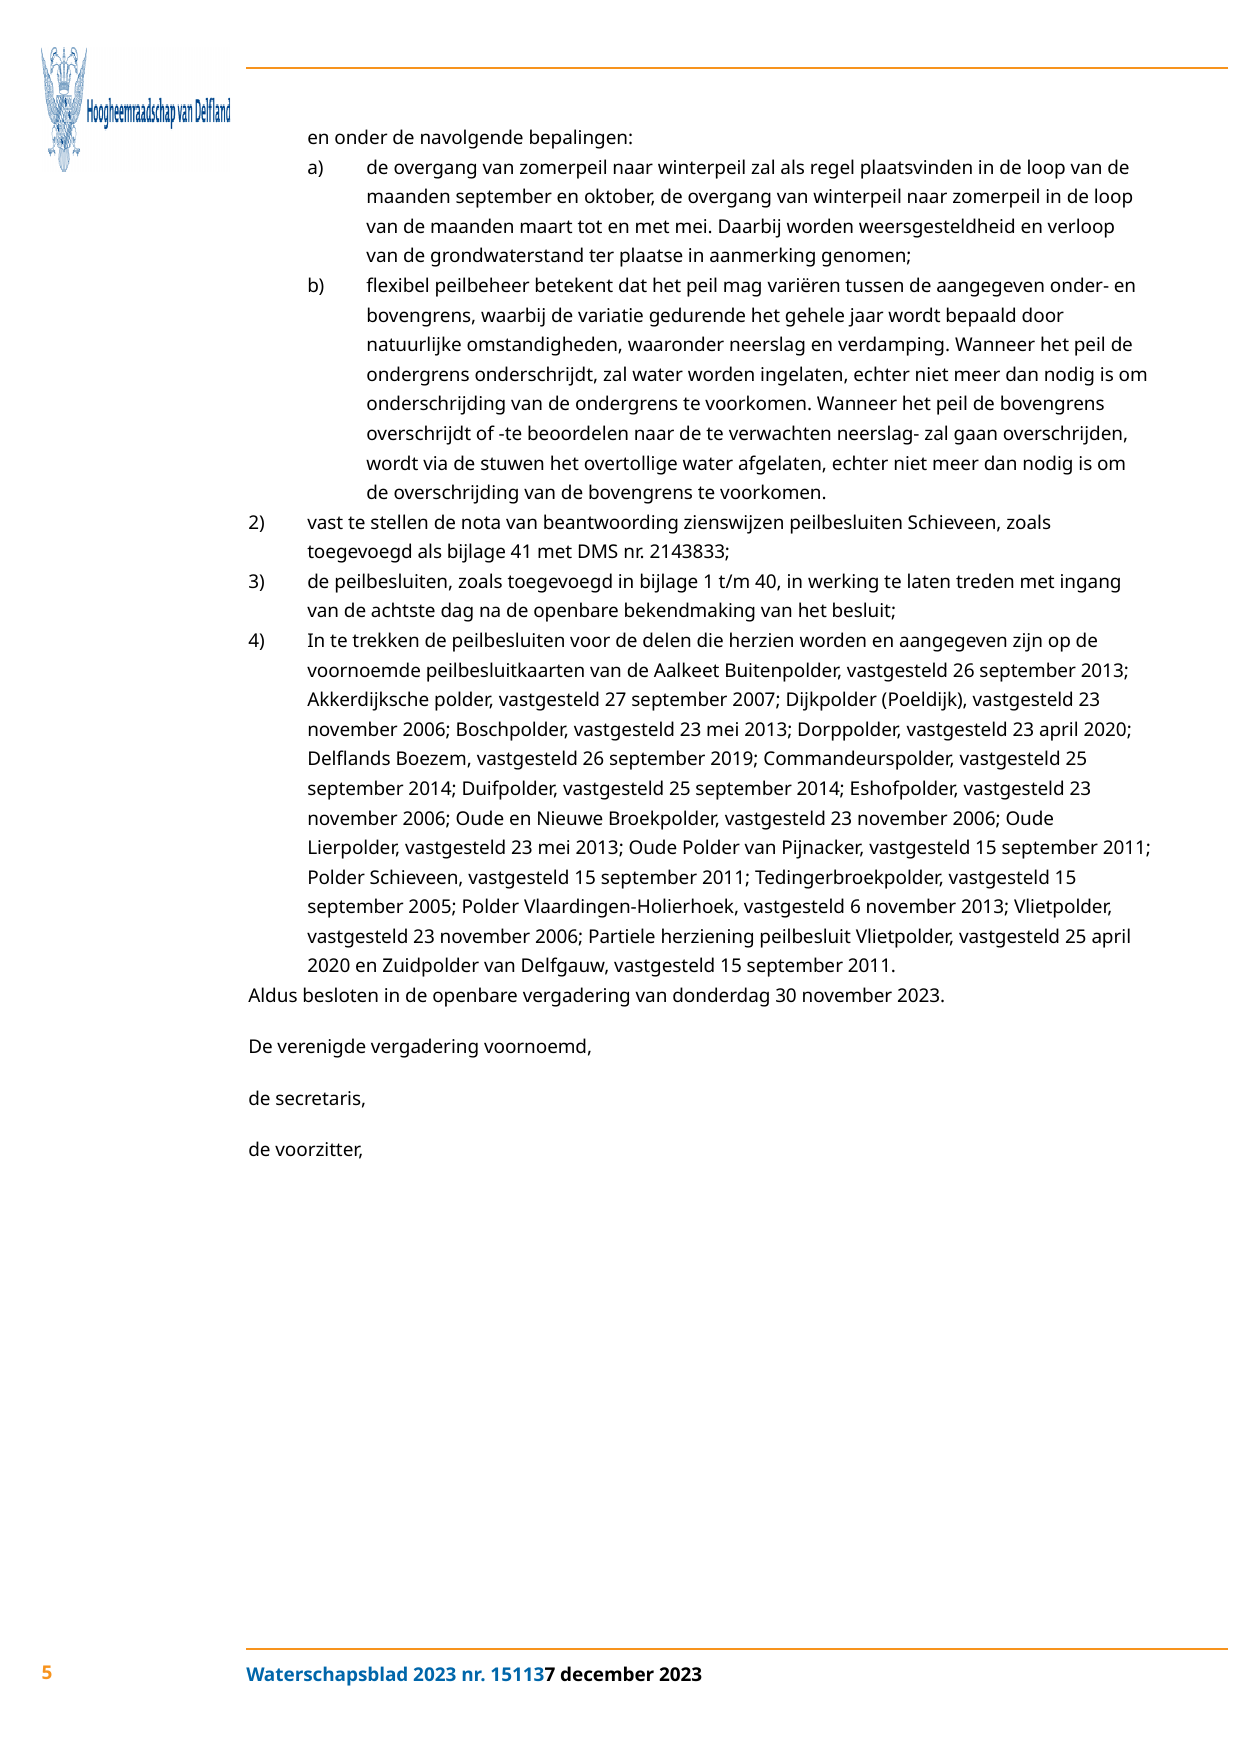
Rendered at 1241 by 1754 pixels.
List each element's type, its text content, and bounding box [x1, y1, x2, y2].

text Aldus besloten in de openbare vergadering van donderdag 30 november 2023. [248, 982, 1152, 1008]
list en onder de navolgende bepalingen: [248, 124, 1152, 150]
list de peilbesluiten, zoals toegevoegd in bijlage 1 t/m 40, in werking te laten treden met ingang van de achtste dag na de openbare bekendmaking van het besluit; [248, 568, 1152, 623]
text de voorzitter, [248, 1137, 1152, 1162]
list de overgang van zomerpeil naar winterpeil zal als regel plaatsvinden in de loop van de maanden september en oktober, de overgang van winterpeil naar zomerpeil in de loop van de maanden maart tot en met mei. Daarbij worden weersgesteldheid en verloop van de grondwaterstand ter plaatse in aanmerking genomen; [307, 154, 1152, 268]
text De verenigde vergadering voornoemd, [248, 1034, 1152, 1059]
list vast te stellen de nota van beantwoording zienswijzen peilbesluiten Schieveen, zoals toegevoegd als bijlage 41 met DMS nr. 2143833; [248, 509, 1152, 564]
picture [41, 47, 231, 172]
text de secretaris, [248, 1085, 1152, 1111]
list In te trekken de peilbesluiten voor de delen die herzien worden en aangegeven zijn op de voornoemde peilbesluitkaarten van de Aalkeet Buitenpolder, vastgesteld 26 september 2013; Akkerdijksche polder, vastgesteld 27 september 2007; Dijkpolder (Poeldijk), vastgesteld 23 november 2006; Boschpolder, vastgesteld 23 mei 2013; Dorppolder, vastgesteld 23 april 2020; Delflands Boezem, vastgesteld 26 september 2019; Commandeurspolder, vastgesteld 25 september 2014; Duifpolder, vastgesteld 25 september 2014; Eshofpolder, vastgesteld 23 november 2006; Oude en Nieuwe Broekpolder, vastgesteld 23 november 2006; Oude Lierpolder, vastgesteld 23 mei 2013; Oude Polder van Pijnacker, vastgesteld 15 september 2011; Polder Schieveen, vastgesteld 15 september 2011; Tedingerbroekpolder, vastgesteld 15 september 2005; Polder Vlaardingen-Holierhoek, vastgesteld 6 november 2013; Vlietpolder, vastgesteld 23 november 2006; Partiele herziening peilbesluit Vlietpolder, vastgesteld 25 april 2020 en Zuidpolder van Delfgauw, vastgesteld 15 september 2011. [248, 627, 1152, 978]
list flexibel peilbeheer betekent dat het peil mag variëren tussen de aangegeven onder- en bovengrens, waarbij de variatie gedurende het gehele jaar wordt bepaald door natuurlijke omstandigheden, waaronder neerslag en verdamping. Wanneer het peil de ondergrens onderschrijdt, zal water worden ingelaten, echter niet meer dan nodig is om onderschrijding van de ondergrens te voorkomen. Wanneer het peil de bovengrens overschrijdt of -te beoordelen naar de te verwachten neerslag- zal gaan overschrijden, wordt via de stuwen het overtollige water afgelaten, echter niet meer dan nodig is om de overschrijding van de bovengrens te voorkomen. [307, 272, 1152, 505]
